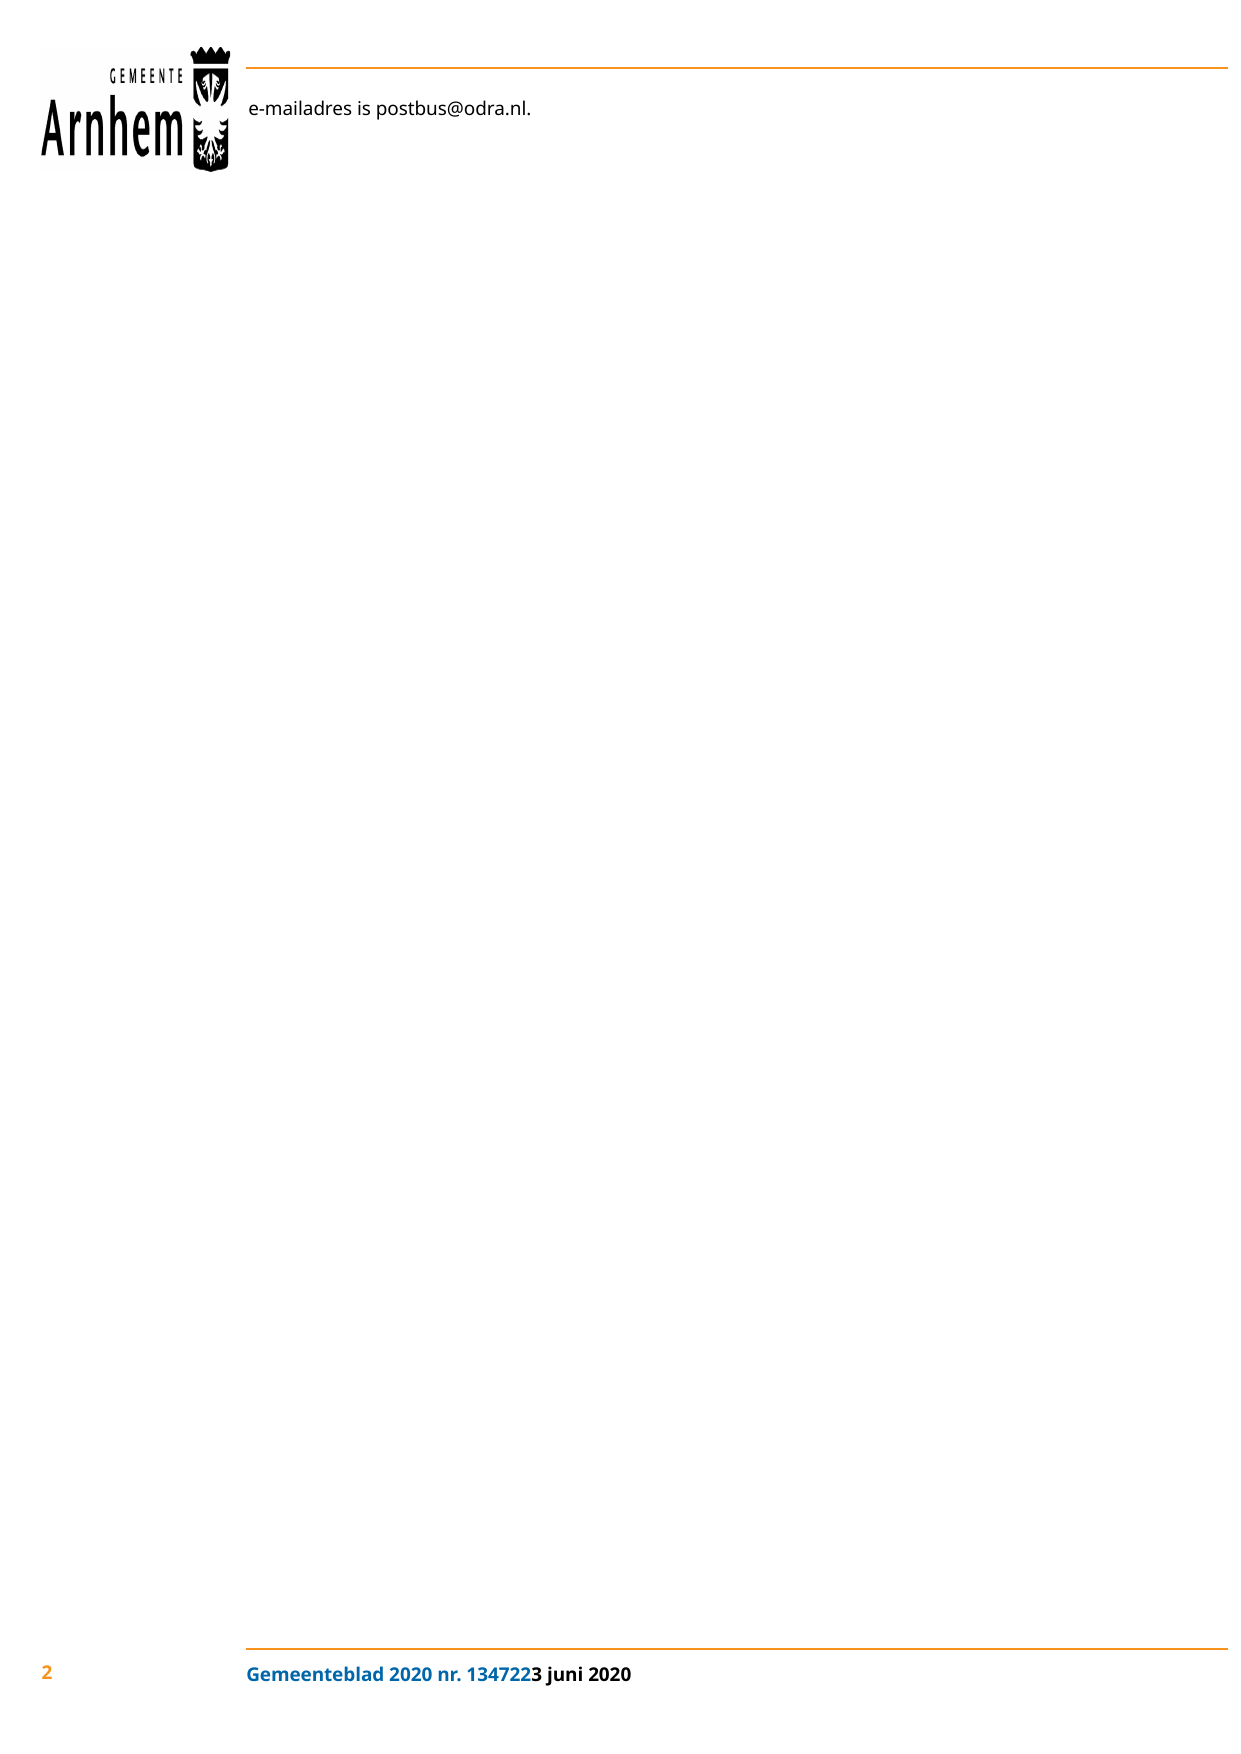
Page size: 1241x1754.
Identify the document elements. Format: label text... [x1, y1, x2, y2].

picture [41, 47, 231, 172]
text e-mailadres is postbus@odra.nl. [248, 95, 1152, 121]
